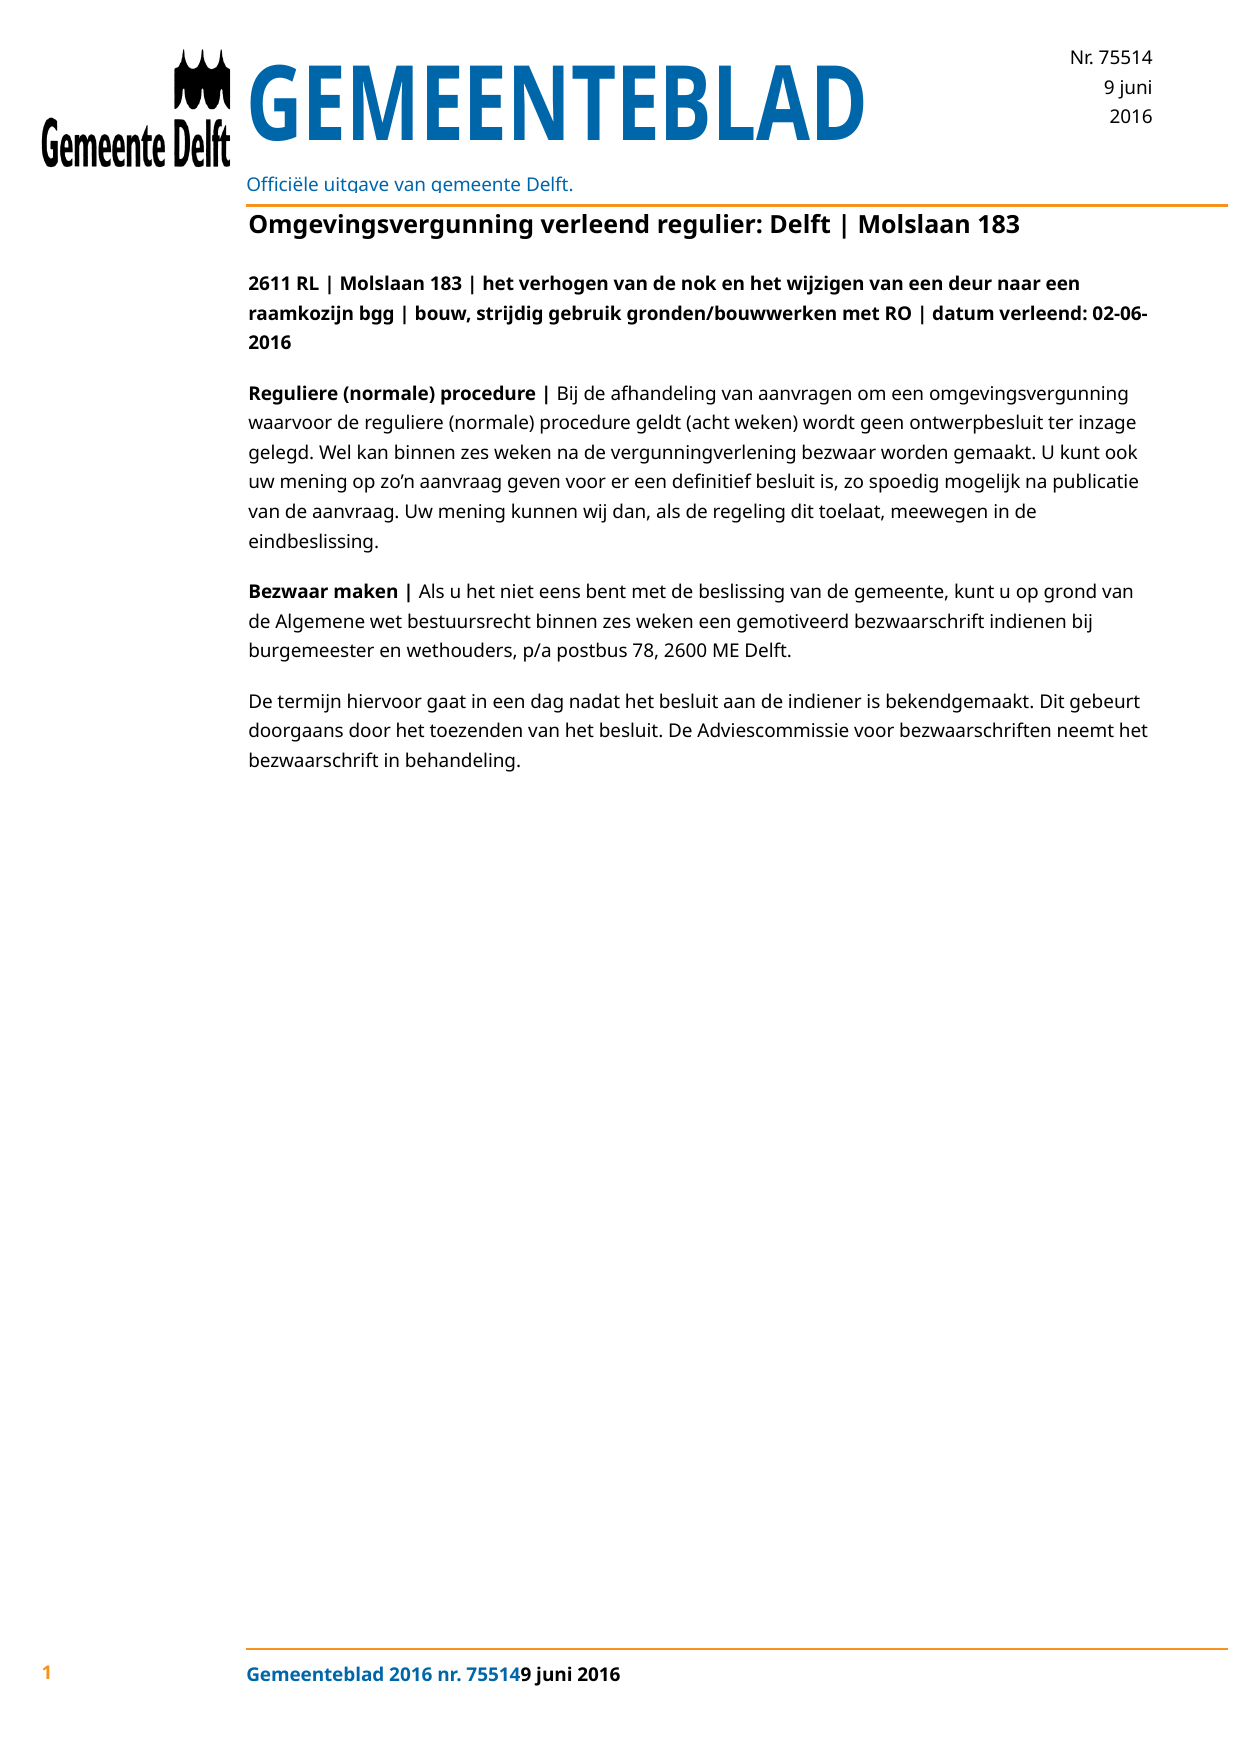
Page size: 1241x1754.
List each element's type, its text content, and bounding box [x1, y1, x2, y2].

text Omgevingsvergunning verleend regulier: Delft | Molslaan 183 [248, 207, 1152, 241]
text 2611 RL | Molslaan 183 | het verhogen van de nok en het wijzigen van een deur naar een raamkozijn bgg | bouw, strijdig gebruik gronden/bouwwerken met RO | datum verleend: 02-06-2016 [248, 270, 1152, 355]
text De termijn hiervoor gaat in een dag nadat het besluit aan de indiener is bekendgemaakt. Dit gebeurt doorgaans door het toezenden van het besluit. De Adviescommissie voor bezwaarschriften neemt het bezwaarschrift in behandeling. [248, 688, 1152, 773]
picture [41, 47, 231, 172]
text Reguliere (normale) procedure | Bij de afhandeling van aanvragen om een omgevingsvergunning waarvoor de reguliere (normale) procedure geldt (acht weken) wordt geen ontwerpbesluit ter inzage gelegd. Wel kan binnen zes weken na de vergunningverlening bezwaar worden gemaakt. U kunt ook uw mening op zo’n aanvraag geven voor er een definitief besluit is, zo spoedig mogelijk na publicatie van de aanvraag. Uw mening kunnen wij dan, als de regeling dit toelaat, meewegen in de eindbeslissing. [248, 380, 1152, 553]
text Bezwaar maken | Als u het niet eens bent met de beslissing van de gemeente, kunt u op grond van de Algemene wet bestuursrecht binnen zes weken een gemotiveerd bezwaarschrift indienen bij burgemeester en wethouders, p/a postbus 78, 2600 ME Delft. [248, 578, 1152, 663]
